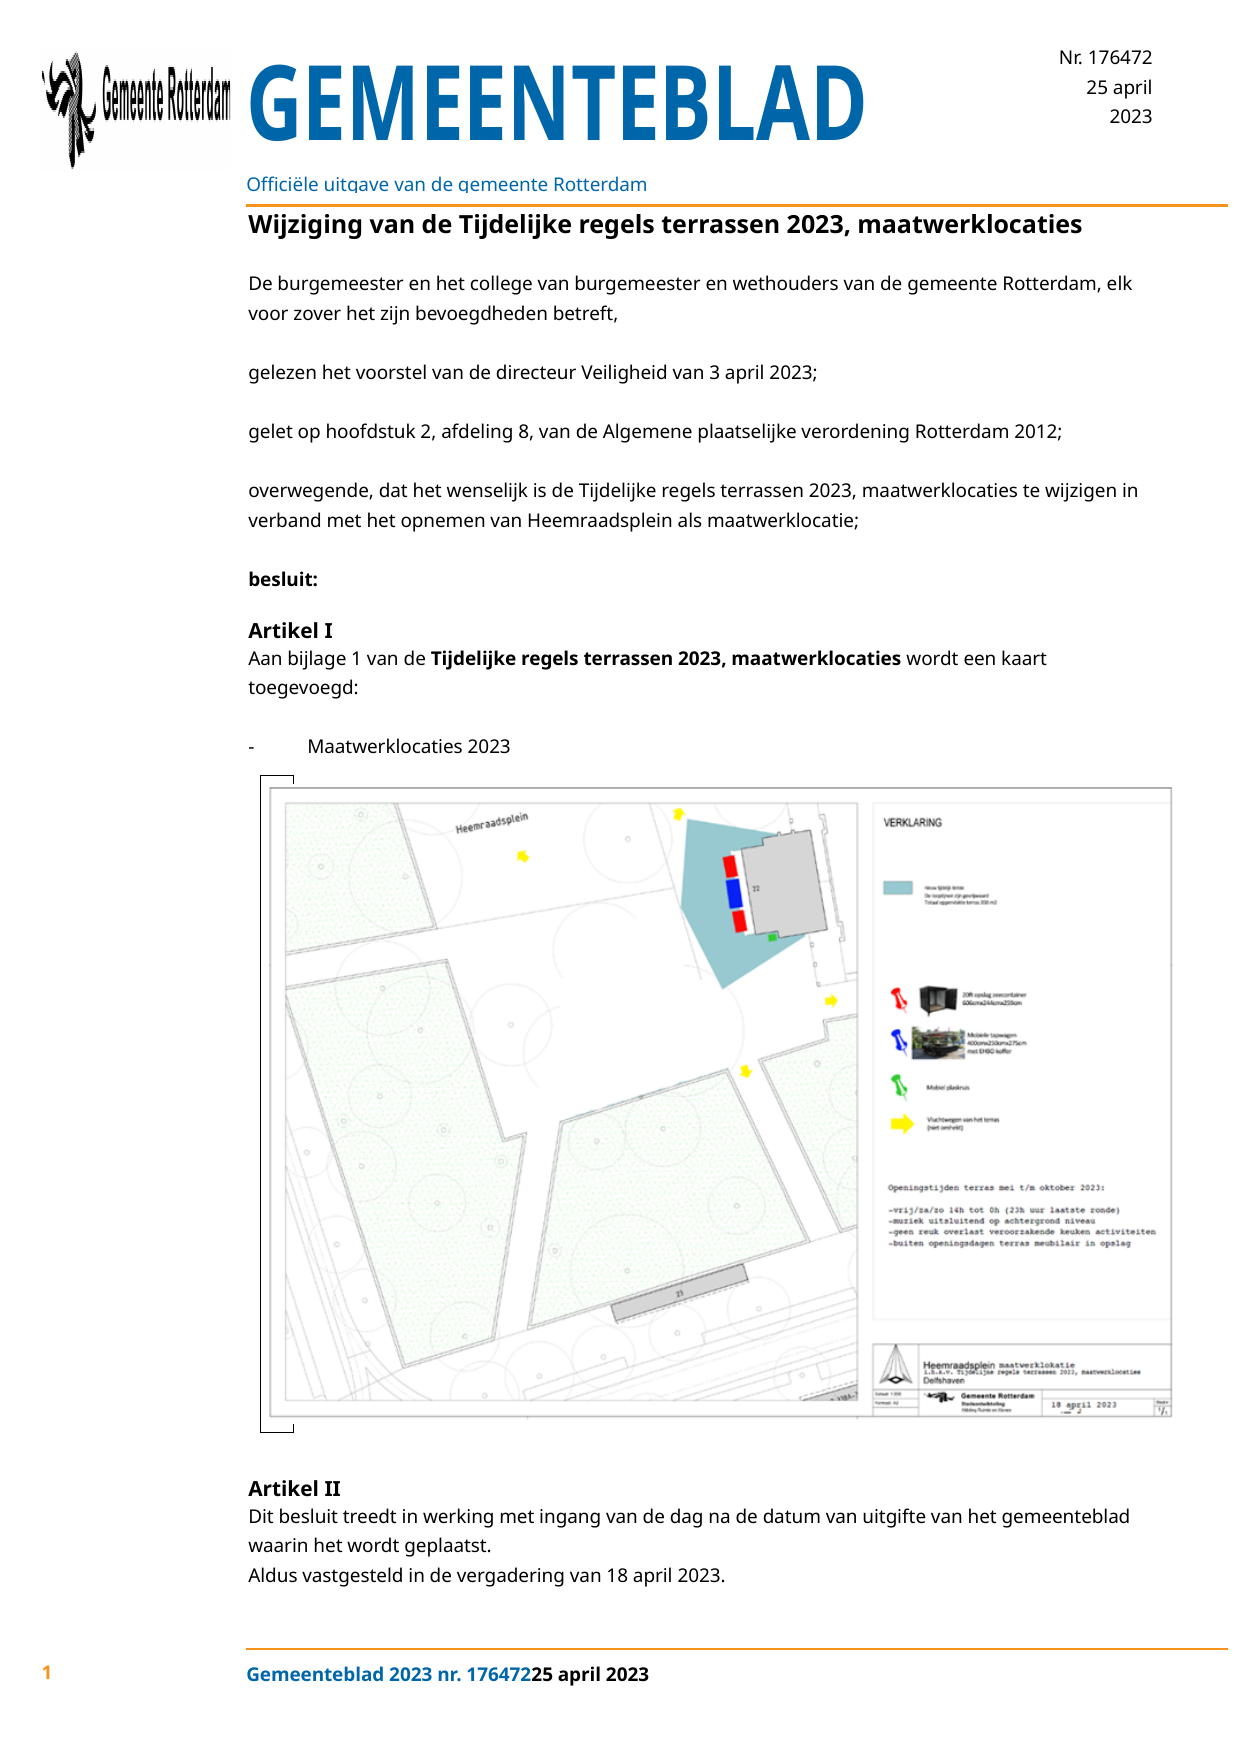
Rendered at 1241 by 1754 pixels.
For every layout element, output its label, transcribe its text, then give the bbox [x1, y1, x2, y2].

text Aan bijlage 1 van de Tijdelijke regels terrassen 2023, maatwerklocaties wordt een kaart toegevoegd: [248, 645, 1152, 700]
text Aldus vastgesteld in de vergadering van 18 april 2023. [248, 1562, 1152, 1588]
text Wijziging van de Tijdelijke regels terrassen 2023, maatwerklocaties [248, 207, 1152, 241]
text De burgemeester en het college van burgemeester en wethouders van de gemeente Rotterdam, elk voor zover het zijn bevoegdheden betreft, [248, 270, 1152, 326]
list Maatwerklocaties 2023 [248, 734, 1152, 759]
text gelet op hoofdstuk 2, afdeling 8, van de Algemene plaatselijke verordening Rotterdam 2012; [248, 418, 1152, 444]
text overwegende, dat het wenselijk is de Tijdelijke regels terrassen 2023, maatwerklocaties te wijzigen in verband met het opnemen van Heemraadsplein als maatwerklocatie; [248, 477, 1152, 533]
text gelezen het voorstel van de directeur Veiligheid van 3 april 2023; [248, 359, 1152, 385]
text Artikel II [248, 1474, 1152, 1503]
text Artikel I [248, 617, 1152, 645]
picture [41, 47, 231, 172]
picture [268, 784, 1173, 1424]
text Dit besluit treedt in werking met ingang van de dag na de datum van uitgifte van het gemeenteblad waarin het wordt geplaatst. [248, 1503, 1152, 1558]
text besluit: [248, 566, 1152, 592]
